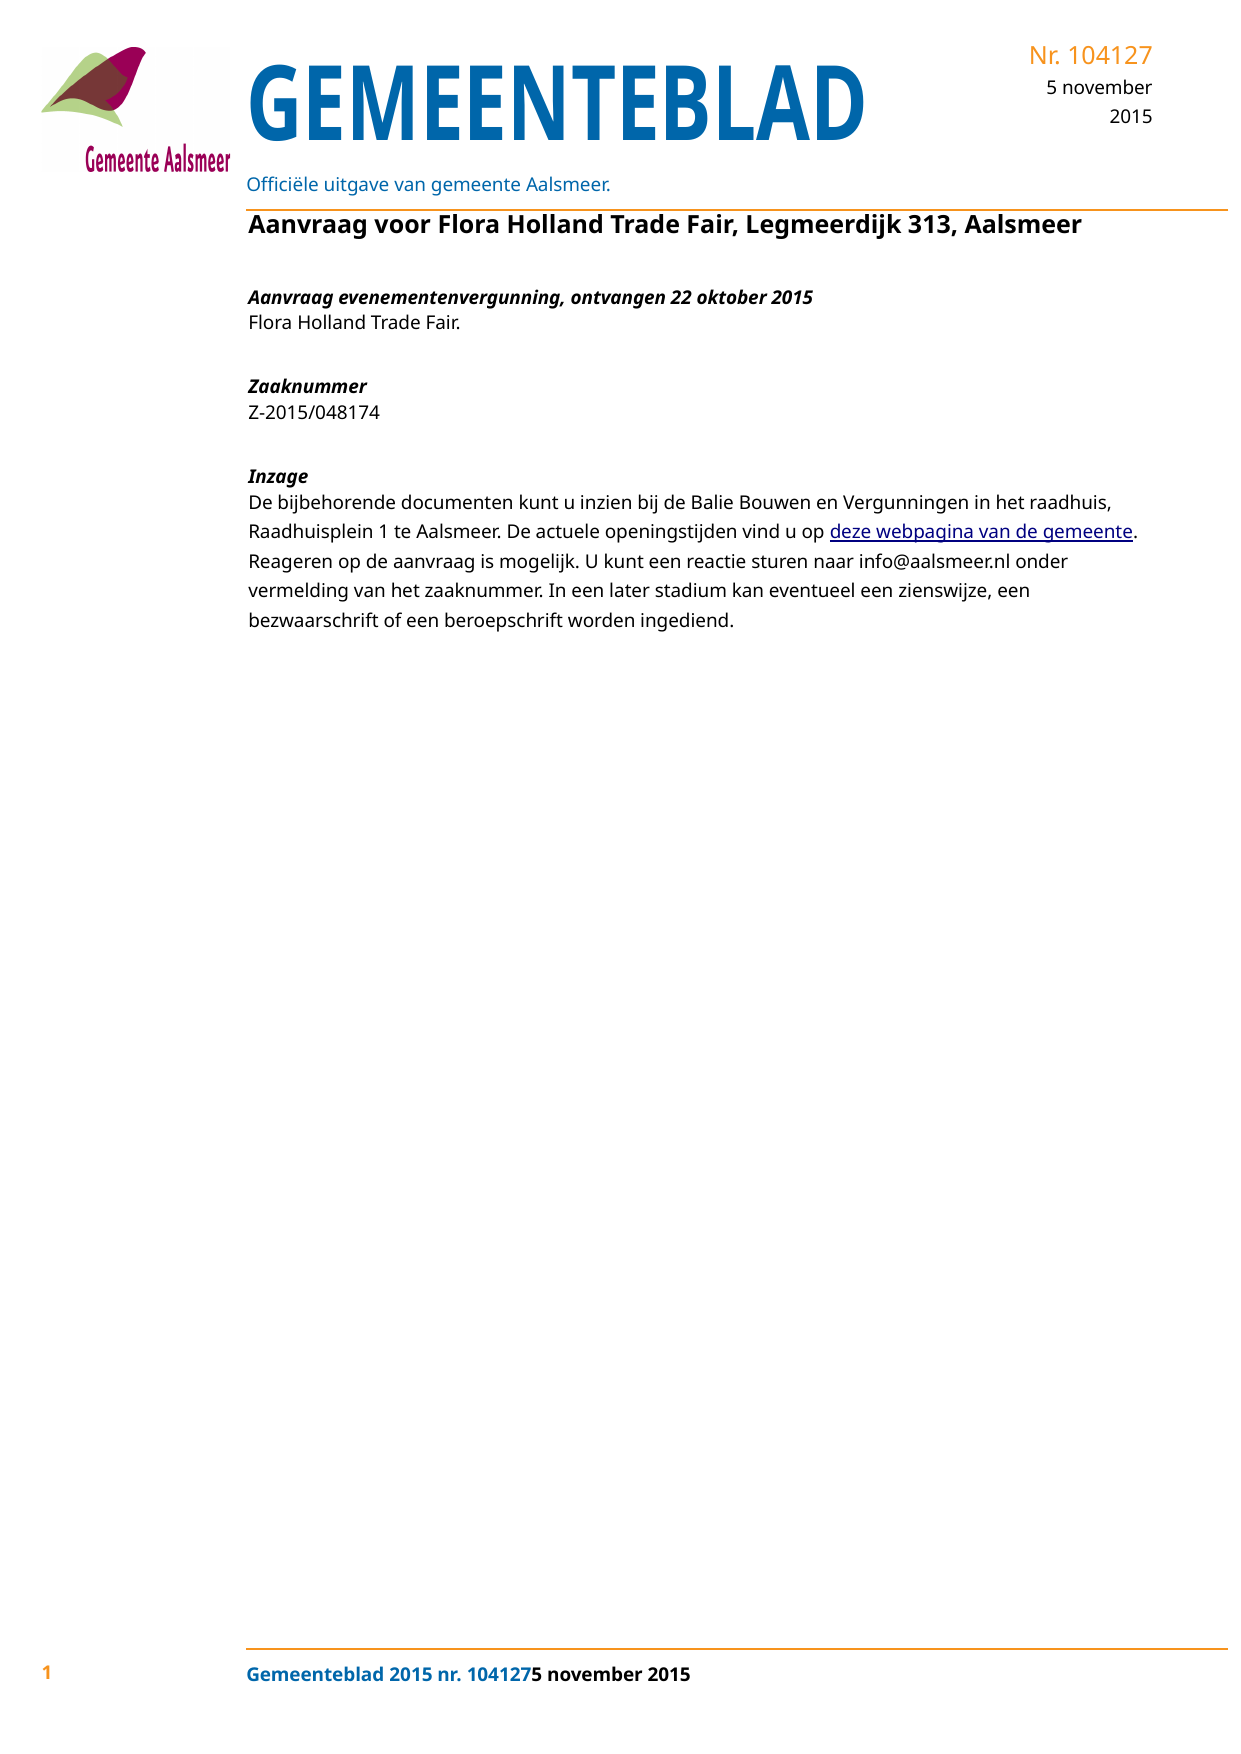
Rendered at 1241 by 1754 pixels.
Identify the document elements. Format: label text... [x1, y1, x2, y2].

text Z-2015/048174 [248, 399, 1152, 425]
picture [41, 47, 231, 172]
text Aanvraag evenementenvergunning, ontvangen 22 oktober 2015 [248, 284, 1152, 309]
text De bijbehorende documenten kunt u inzien bij de Balie Bouwen en Vergunningen in het raadhuis, Raadhuisplein 1 te Aalsmeer. De actuele openingstijden vind u op deze webpagina van de gemeente. Reageren op de aanvraag is mogelijk. U kunt een reactie sturen naar info@aalsmeer.nl onder vermelding van het zaaknummer. In een later stadium kan eventueel een zienswijze, een bezwaarschrift of een beroepschrift worden ingediend. [248, 489, 1152, 633]
text Inzage [248, 463, 1152, 489]
text Zaaknummer [248, 373, 1152, 399]
text Flora Holland Trade Fair. [248, 309, 1152, 335]
text ​ [248, 658, 1152, 683]
text Aanvraag voor Flora Holland Trade Fair, Legmeerdijk 313, Aalsmeer [248, 211, 1152, 241]
